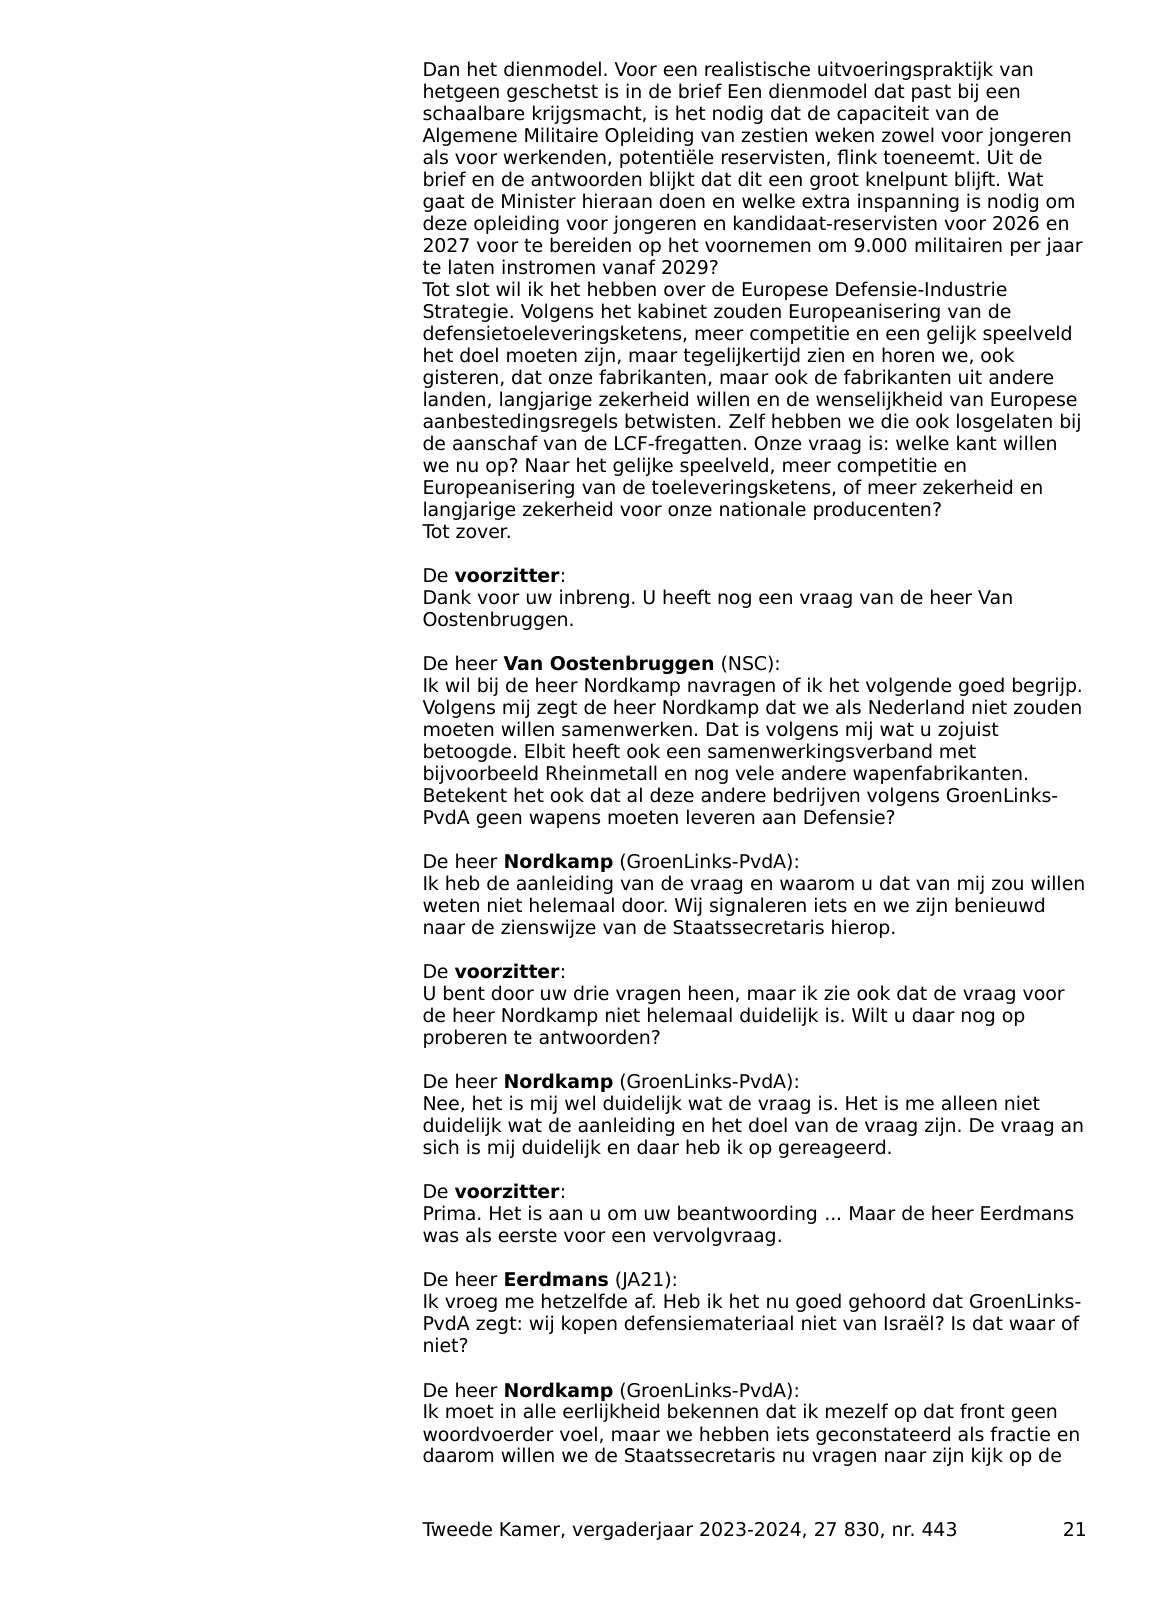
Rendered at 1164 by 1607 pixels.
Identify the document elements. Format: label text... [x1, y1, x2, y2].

text Ik heb de aanleiding van de vraag en waarom u dat van mij zou willen weten niet helemaal door. Wij signaleren iets en we zijn benieuwd naar de zienswijze van de Staatssecretaris hierop. [422, 873, 1087, 939]
text De heer Nordkamp (GroenLinks-PvdA): [422, 1071, 1087, 1093]
text U bent door uw drie vragen heen, maar ik zie ook dat de vraag voor de heer Nordkamp niet helemaal duidelijk is. Wilt u daar nog op proberen te antwoorden? [422, 983, 1087, 1049]
text Tot zover. [422, 521, 1087, 543]
text De voorzitter: [422, 1181, 1087, 1203]
text Ik vroeg me hetzelfde af. Heb ik het nu goed gehoord dat GroenLinks-PvdA zegt: wij kopen defensiemateriaal niet van Israël? Is dat waar of niet? [422, 1291, 1087, 1357]
text De voorzitter: [422, 565, 1087, 587]
text De voorzitter: [422, 961, 1087, 983]
text Dank voor uw inbreng. U heeft nog een vraag van de heer Van Oostenbruggen. [422, 587, 1087, 631]
text De heer Eerdmans (JA21): [422, 1269, 1087, 1291]
text Ik moet in alle eerlijkheid bekennen dat ik mezelf op dat front geen woordvoerder voel, maar we hebben iets geconstateerd als fractie en daarom willen we de Staatssecretaris nu vragen naar zijn kijk op de [422, 1401, 1087, 1467]
text Tot slot wil ik het hebben over de Europese Defensie-Industrie Strategie. Volgens het kabinet zouden Europeanisering van de defensietoeleveringsketens, meer competitie en een gelijk speelveld het doel moeten zijn, maar tegelijkertijd zien en horen we, ook gisteren, dat onze fabrikanten, maar ook de fabrikanten uit andere landen, langjarige zekerheid willen en de wenselijkheid van Europese aanbestedingsregels betwisten. Zelf hebben we die ook losgelaten bij de aanschaf van de LCF-fregatten. Onze vraag is: welke kant willen we nu op? Naar het gelijke speelveld, meer competitie en Europeanisering van de toeleveringsketens, of meer zekerheid en langjarige zekerheid voor onze nationale producenten? [422, 279, 1087, 521]
text De heer Van Oostenbruggen (NSC): [422, 653, 1087, 675]
text Prima. Het is aan u om uw beantwoording ... Maar de heer Eerdmans was als eerste voor een vervolgvraag. [422, 1203, 1087, 1247]
text De heer Nordkamp (GroenLinks-PvdA): [422, 1379, 1087, 1401]
text Ik wil bij de heer Nordkamp navragen of ik het volgende goed begrijp. Volgens mij zegt de heer Nordkamp dat we als Nederland niet zouden moeten willen samenwerken. Dat is volgens mij wat u zojuist betoogde. Elbit heeft ook een samenwerkingsverband met bijvoorbeeld Rheinmetall en nog vele andere wapenfabrikanten. Betekent het ook dat al deze andere bedrijven volgens GroenLinks-PvdA geen wapens moeten leveren aan Defensie? [422, 675, 1087, 829]
text De heer Nordkamp (GroenLinks-PvdA): [422, 851, 1087, 873]
text Nee, het is mij wel duidelijk wat de vraag is. Het is me alleen niet duidelijk wat de aanleiding en het doel van de vraag zijn. De vraag an sich is mij duidelijk en daar heb ik op gereageerd. [422, 1093, 1087, 1159]
text Dan het dienmodel. Voor een realistische uitvoeringspraktijk van hetgeen geschetst is in de brief Een dienmodel dat past bij een schaalbare krijgsmacht, is het nodig dat de capaciteit van de Algemene Militaire Opleiding van zestien weken zowel voor jongeren als voor werkenden, potentiële reservisten, flink toeneemt. Uit de brief en de antwoorden blijkt dat dit een groot knelpunt blijft. Wat gaat de Minister hieraan doen en welke extra inspanning is nodig om deze opleiding voor jongeren en kandidaat-reservisten voor 2026 en 2027 voor te bereiden op het voornemen om 9.000 militairen per jaar te laten instromen vanaf 2029? [422, 59, 1087, 279]
